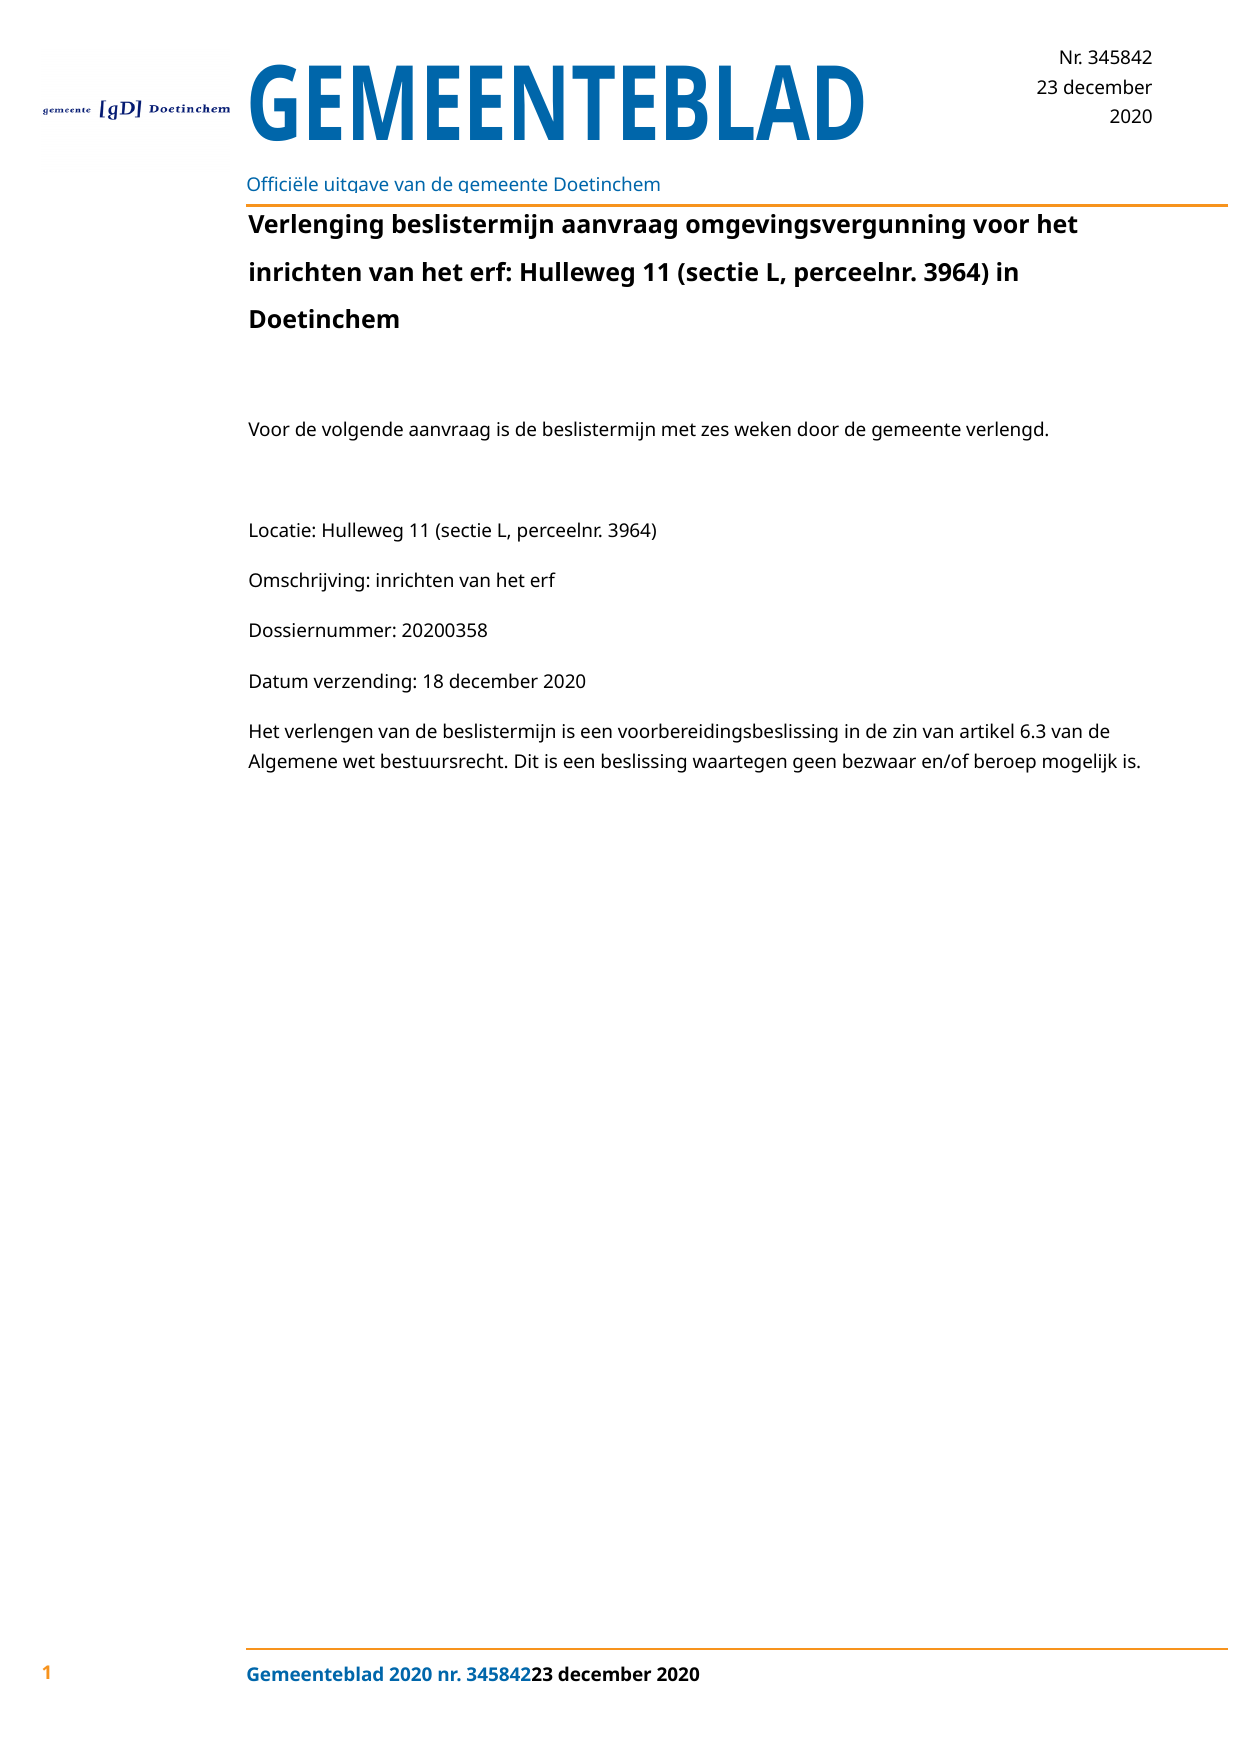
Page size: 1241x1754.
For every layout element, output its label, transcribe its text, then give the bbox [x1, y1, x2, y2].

text Dossiernummer: 20200358 [248, 618, 1152, 643]
text Omschrijving: inrichten van het erf [248, 567, 1152, 593]
text Voor de volgende aanvraag is de beslistermijn met zes weken door de gemeente verlengd. [248, 416, 1152, 442]
text Datum verzending: 18 december 2020 [248, 668, 1152, 694]
text Het verlengen van de beslistermijn is een voorbereidingsbeslissing in de zin van artikel 6.3 van de Algemene wet bestuursrecht. Dit is een beslissing waartegen geen bezwaar en/of beroep mogelijk is. [248, 718, 1152, 774]
picture [41, 47, 231, 172]
text Locatie: Hulleweg 11 (sectie L, perceelnr. 3964) [248, 517, 1152, 542]
text Verlenging beslistermijn aanvraag omgevingsvergunning voor het inrichten van het erf: Hulleweg 11 (sectie L, perceelnr. 3964) in Doetinchem [248, 207, 1152, 336]
